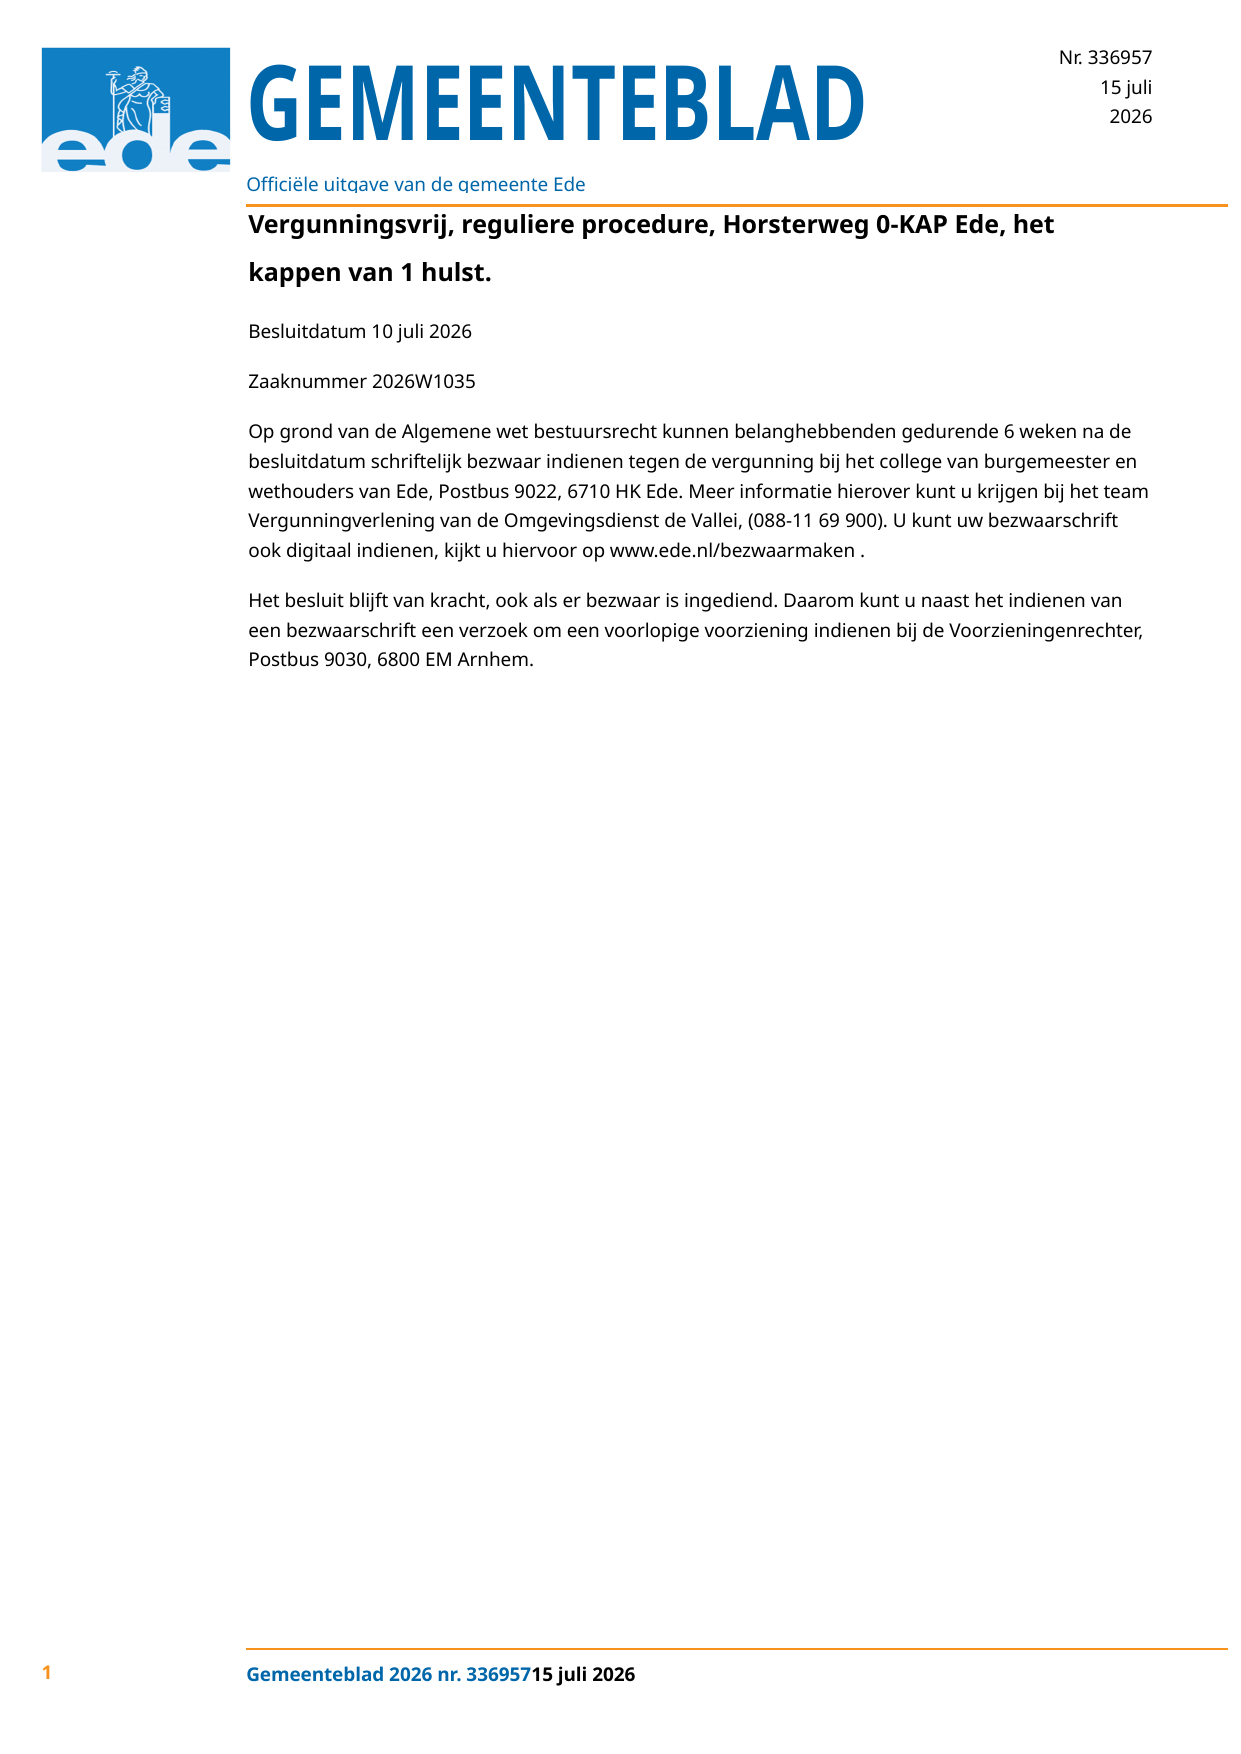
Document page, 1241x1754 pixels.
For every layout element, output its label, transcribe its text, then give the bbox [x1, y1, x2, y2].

text Het besluit blijft van kracht, ook als er bezwaar is ingediend. Daarom kunt u naast het indienen van een bezwaarschrift een verzoek om een voorlopige voorziening indienen bij de Voorzieningenrechter, Postbus 9030, 6800 EM Arnhem. [248, 587, 1152, 672]
text Op grond van de Algemene wet bestuursrecht kunnen belanghebbenden gedurende 6 weken na de besluitdatum schriftelijk bezwaar indienen tegen de vergunning bij het college van burgemeester en wethouders van Ede, Postbus 9022, 6710 HK Ede. Meer informatie hierover kunt u krijgen bij het team Vergunningverlening van de Omgevingsdienst de Vallei, (088-11 69 900). U kunt uw bezwaarschrift ook digitaal indienen, kijkt u hiervoor op www.ede.nl/bezwaarmaken . [248, 419, 1152, 563]
picture [41, 47, 231, 172]
text Zaaknummer 2026W1035 [248, 368, 1152, 394]
text Besluitdatum 10 juli 2026 [248, 318, 1152, 344]
text Vergunningsvrij, reguliere procedure, Horsterweg 0-KAP Ede, het kappen van 1 hulst. [248, 207, 1152, 288]
